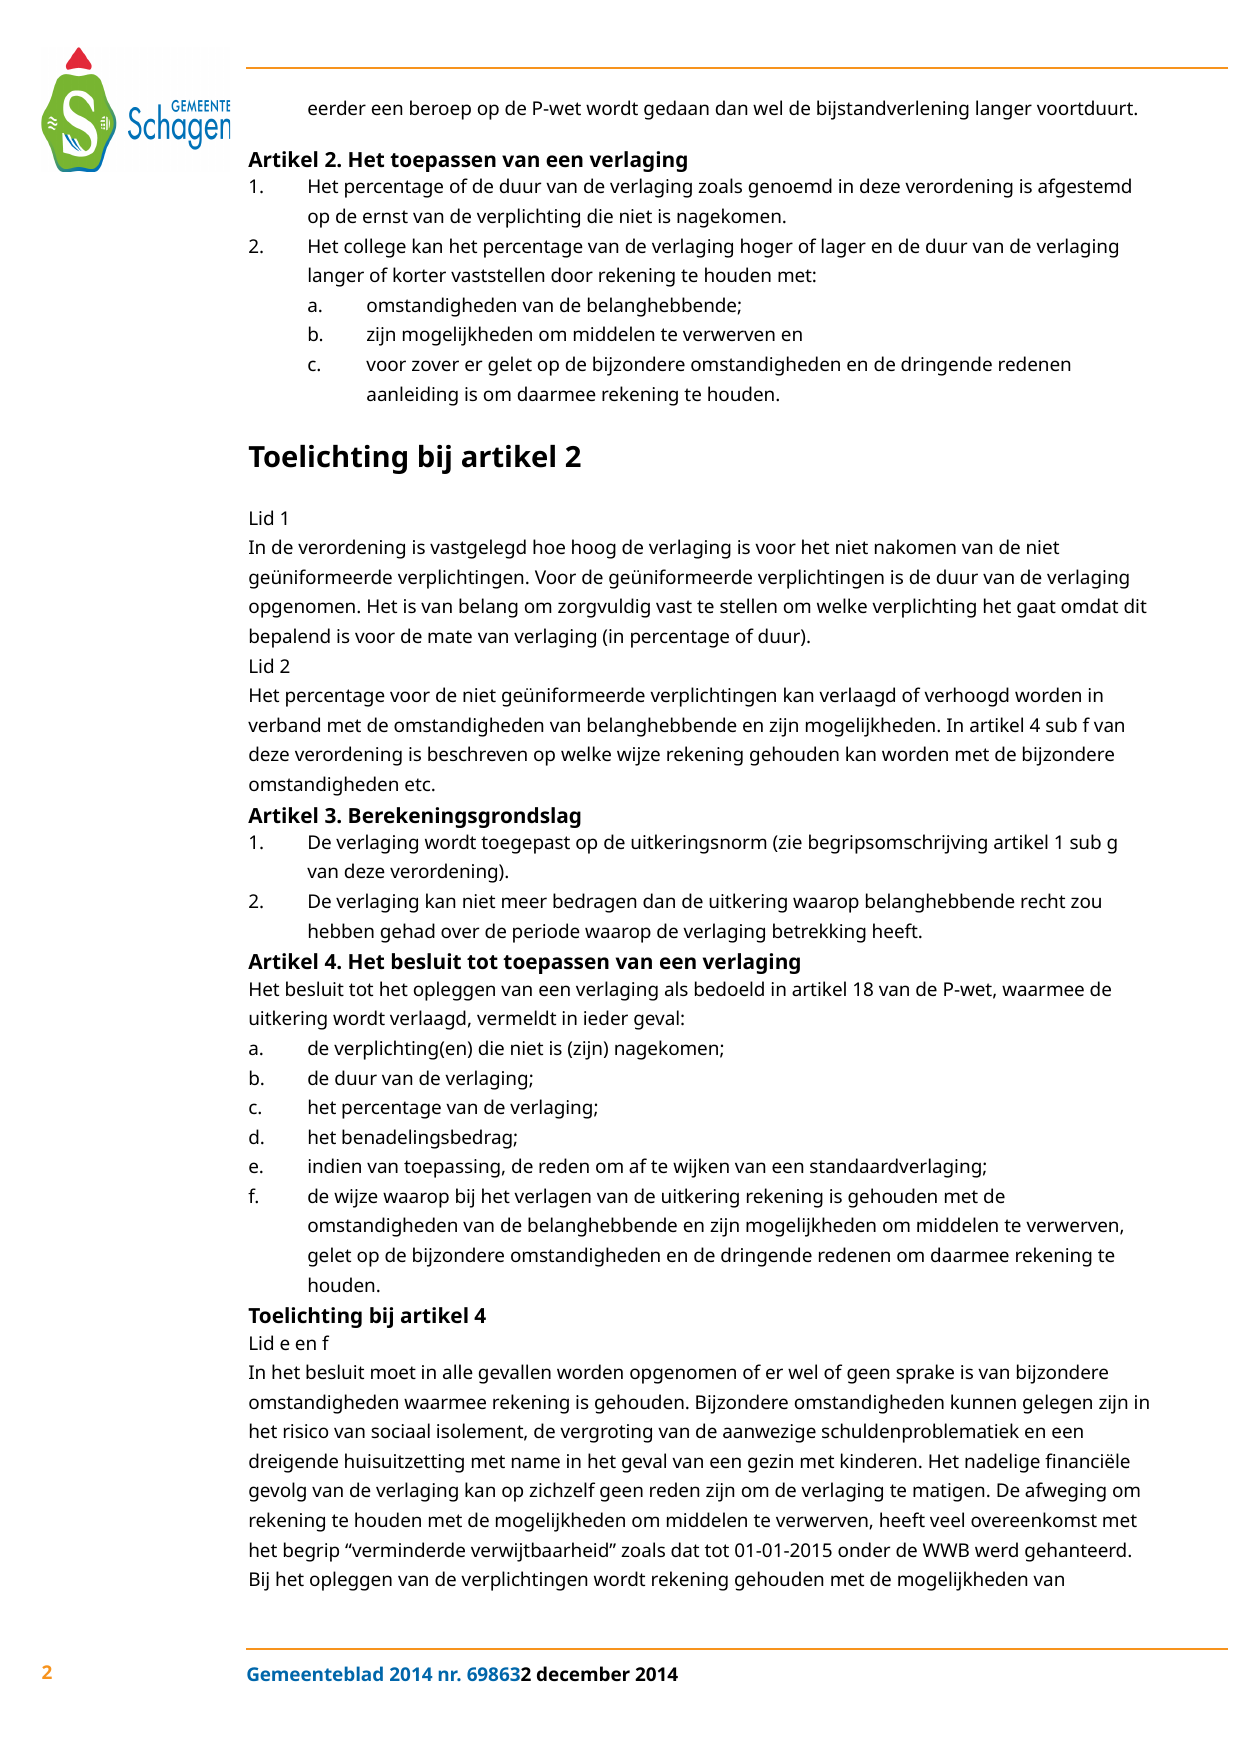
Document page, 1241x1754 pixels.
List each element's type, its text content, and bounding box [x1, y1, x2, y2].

text Het percentage voor de niet geüniformeerde verplichtingen kan verlaagd of verhoogd worden in verband met de omstandigheden van belanghebbende en zijn mogelijkheden. In artikel 4 sub f van deze verordening is beschreven op welke wijze rekening gehouden kan worden met de bijzondere omstandigheden etc. [248, 682, 1152, 797]
text Artikel 4. Het besluit tot toepassen van een verlaging [248, 947, 1152, 976]
list omstandigheden van de belanghebbende; [307, 292, 1152, 318]
list eerder een beroep op de P-wet wordt gedaan dan wel de bijstandverlening langer voortduurt. [248, 95, 1152, 121]
list voor zover er gelet op de bijzondere omstandigheden en de dringende redenen aanleiding is om daarmee rekening te houden. [307, 351, 1152, 406]
picture [41, 47, 231, 172]
list de duur van de verlaging; [248, 1065, 1152, 1090]
list De verlaging kan niet meer bedragen dan de uitkering waarop belanghebbende recht zou hebben gehad over de periode waarop de verlaging betrekking heeft. [248, 888, 1152, 944]
list het percentage van de verlaging; [248, 1094, 1152, 1120]
text Toelichting bij artikel 4 [248, 1301, 1152, 1330]
list indien van toepassing, de reden om af te wijken van een standaardverlaging; [248, 1153, 1152, 1179]
list De verlaging wordt toegepast op de uitkeringsnorm (zie begripsomschrijving artikel 1 sub g van deze verordening). [248, 829, 1152, 884]
list zijn mogelijkheden om middelen te verwerven en [307, 322, 1152, 347]
list de wijze waarop bij het verlagen van de uitkering rekening is gehouden met de omstandigheden van de belanghebbende en zijn mogelijkheden om middelen te verwerven, gelet op de bijzondere omstandigheden en de dringende redenen om daarmee rekening te houden. [248, 1183, 1152, 1297]
text In het besluit moet in alle gevallen worden opgenomen of er wel of geen sprake is van bijzondere omstandigheden waarmee rekening is gehouden. Bijzondere omstandigheden kunnen gelegen zijn in het risico van sociaal isolement, de vergroting van de aanwezige schuldenproblematiek en een dreigende huisuitzetting met name in het geval van een gezin met kinderen. Het nadelige financiële gevolg van de verlaging kan op zichzelf geen reden zijn om de verlaging te matigen. De afweging om rekening te houden met de mogelijkheden om middelen te verwerven, heeft veel overeenkomst met het begrip “verminderde verwijtbaarheid” zoals dat tot 01-01-2015 onder de WWB werd gehanteerd. Bij het opleggen van de verplichtingen wordt rekening gehouden met de mogelijkheden van [248, 1359, 1152, 1592]
text Artikel 2. Het toepassen van een verlaging [248, 145, 1152, 174]
list het benadelingsbedrag; [248, 1124, 1152, 1149]
text Artikel 3. Berekeningsgrondslag [248, 801, 1152, 829]
text Toelichting bij artikel 2 [248, 436, 1152, 476]
list Het percentage of de duur van de verlaging zoals genoemd in deze verordening is afgestemd op de ernst van de verplichting die niet is nagekomen. [248, 174, 1152, 229]
list de verplichting(en) die niet is (zijn) nagekomen; [248, 1035, 1152, 1061]
text Lid e en f [248, 1330, 1152, 1356]
text Het besluit tot het opleggen van een verlaging als bedoeld in artikel 18 van de P-wet, waarmee de uitkering wordt verlaagd, vermeldt in ieder geval: [248, 976, 1152, 1031]
text Lid 2 [248, 653, 1152, 678]
text Lid 1 [248, 505, 1152, 531]
text In de verordening is vastgelegd hoe hoog de verlaging is voor het niet nakomen van de niet geüniformeerde verplichtingen. Voor de geüniformeerde verplichtingen is de duur van de verlaging opgenomen. Het is van belang om zorgvuldig vast te stellen om welke verplichting het gaat omdat dit bepalend is voor de mate van verlaging (in percentage of duur). [248, 534, 1152, 649]
list Het college kan het percentage van de verlaging hoger of lager en de duur van de verlaging langer of korter vaststellen door rekening te houden met: [248, 233, 1152, 288]
